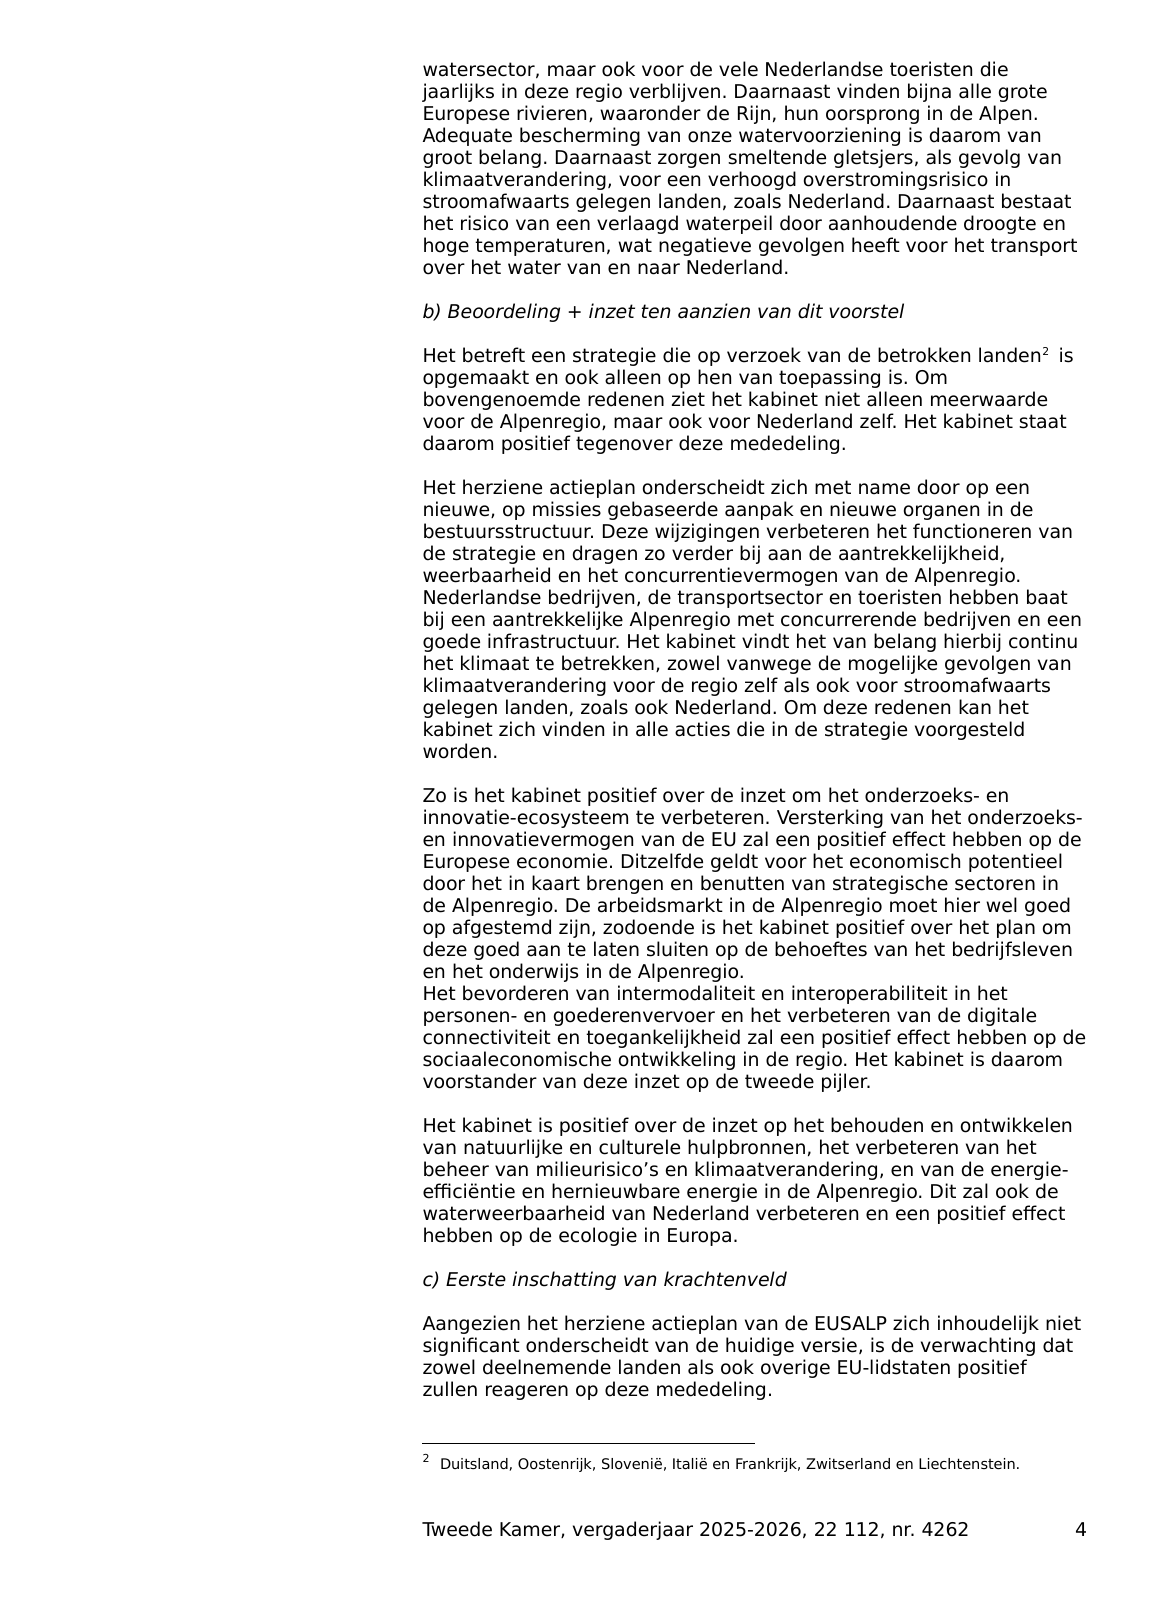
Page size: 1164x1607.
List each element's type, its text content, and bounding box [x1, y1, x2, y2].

subtitle c) Eerste inschatting van krachtenveld [422, 1269, 1087, 1291]
text watersector, maar ook voor de vele Nederlandse toeristen die jaarlijks in deze regio verblijven. Daarnaast vinden bijna alle grote Europese rivieren, waaronder de Rijn, hun oorsprong in de Alpen. Adequate bescherming van onze watervoorziening is daarom van groot belang. Daarnaast zorgen smeltende gletsjers, als gevolg van klimaatverandering, voor een verhoogd overstromingsrisico in stroomafwaarts gelegen landen, zoals Nederland. Daarnaast bestaat het risico van een verlaagd waterpeil door aanhoudende droogte en hoge temperaturen, wat negatieve gevolgen heeft voor het transport over het water van en naar Nederland. [422, 59, 1087, 279]
text Het kabinet is positief over de inzet op het behouden en ontwikkelen van natuurlijke en culturele hulpbronnen, het verbeteren van het beheer van milieurisico’s en klimaatverandering, en van de energie-efficiëntie en hernieuwbare energie in de Alpenregio. Dit zal ook de waterweerbaarheid van Nederland verbeteren en een positief effect hebben op de ecologie in Europa. [422, 1115, 1087, 1247]
text Het herziene actieplan onderscheidt zich met name door op een nieuwe, op missies gebaseerde aanpak en nieuwe organen in de bestuursstructuur. Deze wijzigingen verbeteren het functioneren van de strategie en dragen zo verder bij aan de aantrekkelijkheid, weerbaarheid en het concurrentievermogen van de Alpenregio. Nederlandse bedrijven, de transportsector en toeristen hebben baat bij een aantrekkelijke Alpenregio met concurrerende bedrijven en een goede infrastructuur. Het kabinet vindt het van belang hierbij continu het klimaat te betrekken, zowel vanwege de mogelijke gevolgen van klimaatverandering voor de regio zelf als ook voor stroomafwaarts gelegen landen, zoals ook Nederland. Om deze redenen kan het kabinet zich vinden in alle acties die in de strategie voorgesteld worden. [422, 477, 1087, 763]
text Aangezien het herziene actieplan van de EUSALP zich inhoudelijk niet significant onderscheidt van de huidige versie, is de verwachting dat zowel deelnemende landen als ook overige EU-lidstaten positief zullen reageren op deze mededeling. [422, 1313, 1087, 1401]
text Het betreft een strategie die op verzoek van de betrokken landen is opgemaakt en ook alleen op hen van toepassing is. Om bovengenoemde redenen ziet het kabinet niet alleen meerwaarde voor de Alpenregio, maar ook voor Nederland zelf. Het kabinet staat daarom positief tegenover deze mededeling. [422, 345, 1087, 455]
text Duitsland, Oostenrijk, Slovenië, Italië en Frankrijk, Zwitserland en Liechtenstein. [422, 1452, 1087, 1474]
text Het bevorderen van intermodaliteit en interoperabiliteit in het personen- en goederenvervoer en het verbeteren van de digitale connectiviteit en toegankelijkheid zal een positief effect hebben op de sociaaleconomische ontwikkeling in de regio. Het kabinet is daarom voorstander van deze inzet op de tweede pijler. [422, 983, 1087, 1093]
text Zo is het kabinet positief over de inzet om het onderzoeks- en innovatie-ecosysteem te verbeteren. Versterking van het onderzoeks- en innovatievermogen van de EU zal een positief effect hebben op de Europese economie. Ditzelfde geldt voor het economisch potentieel door het in kaart brengen en benutten van strategische sectoren in de Alpenregio. De arbeidsmarkt in de Alpenregio moet hier wel goed op afgestemd zijn, zodoende is het kabinet positief over het plan om deze goed aan te laten sluiten op de behoeftes van het bedrijfsleven en het onderwijs in de Alpenregio. [422, 785, 1087, 983]
subtitle b) Beoordeling + inzet ten aanzien van dit voorstel [422, 301, 1087, 323]
